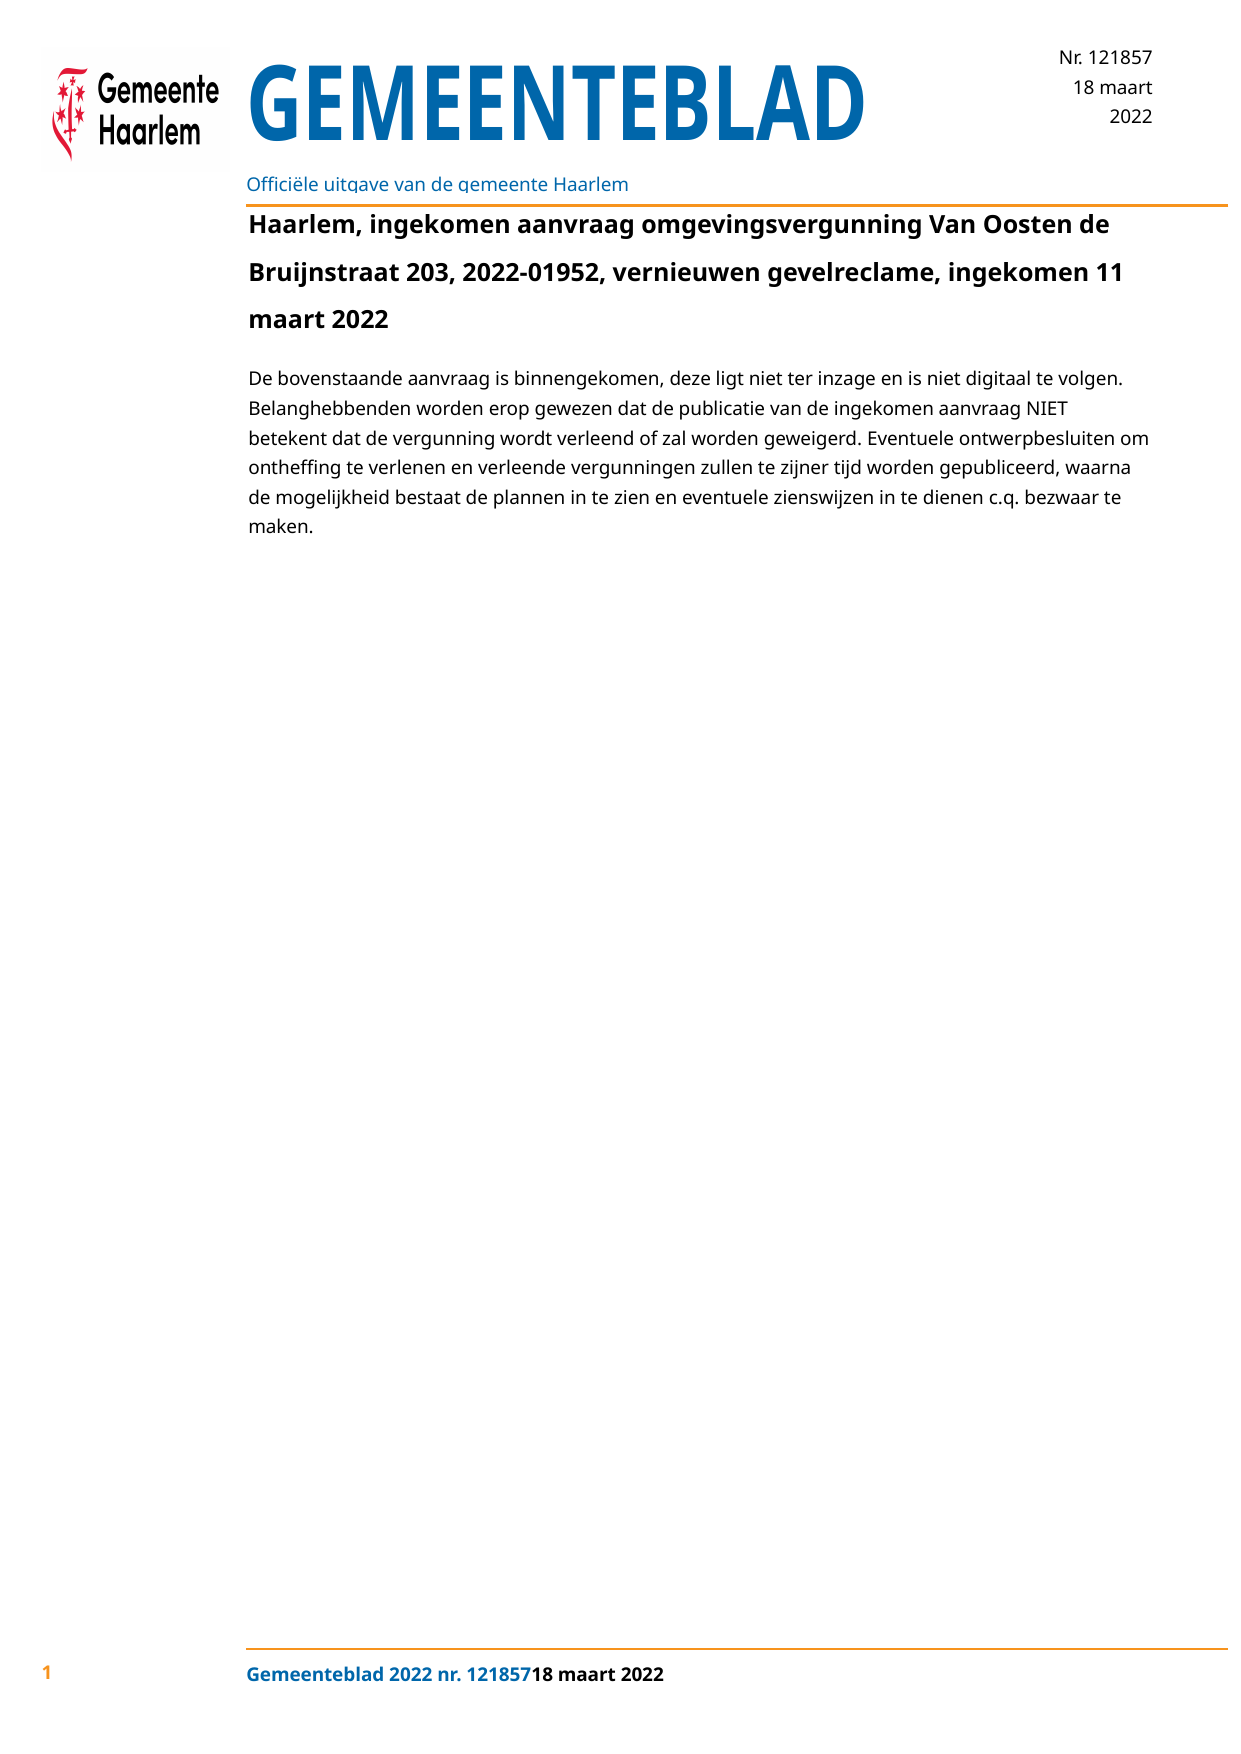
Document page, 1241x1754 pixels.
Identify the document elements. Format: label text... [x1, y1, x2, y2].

text De bovenstaande aanvraag is binnengekomen, deze ligt niet ter inzage en is niet digitaal te volgen. Belanghebbenden worden erop gewezen dat de publicatie van de ingekomen aanvraag NIET betekent dat de vergunning wordt verleend of zal worden geweigerd. Eventuele ontwerpbesluiten om ontheffing te verlenen en verleende vergunningen zullen te zijner tijd worden gepubliceerd, waarna de mogelijkheid bestaat de plannen in te zien en eventuele zienswijzen in te dienen c.q. bezwaar te maken. [248, 366, 1152, 539]
picture [41, 47, 231, 172]
text Haarlem, ingekomen aanvraag omgevingsvergunning Van Oosten de Bruijnstraat 203, 2022-01952, vernieuwen gevelreclame, ingekomen 11 maart 2022 [248, 207, 1152, 336]
